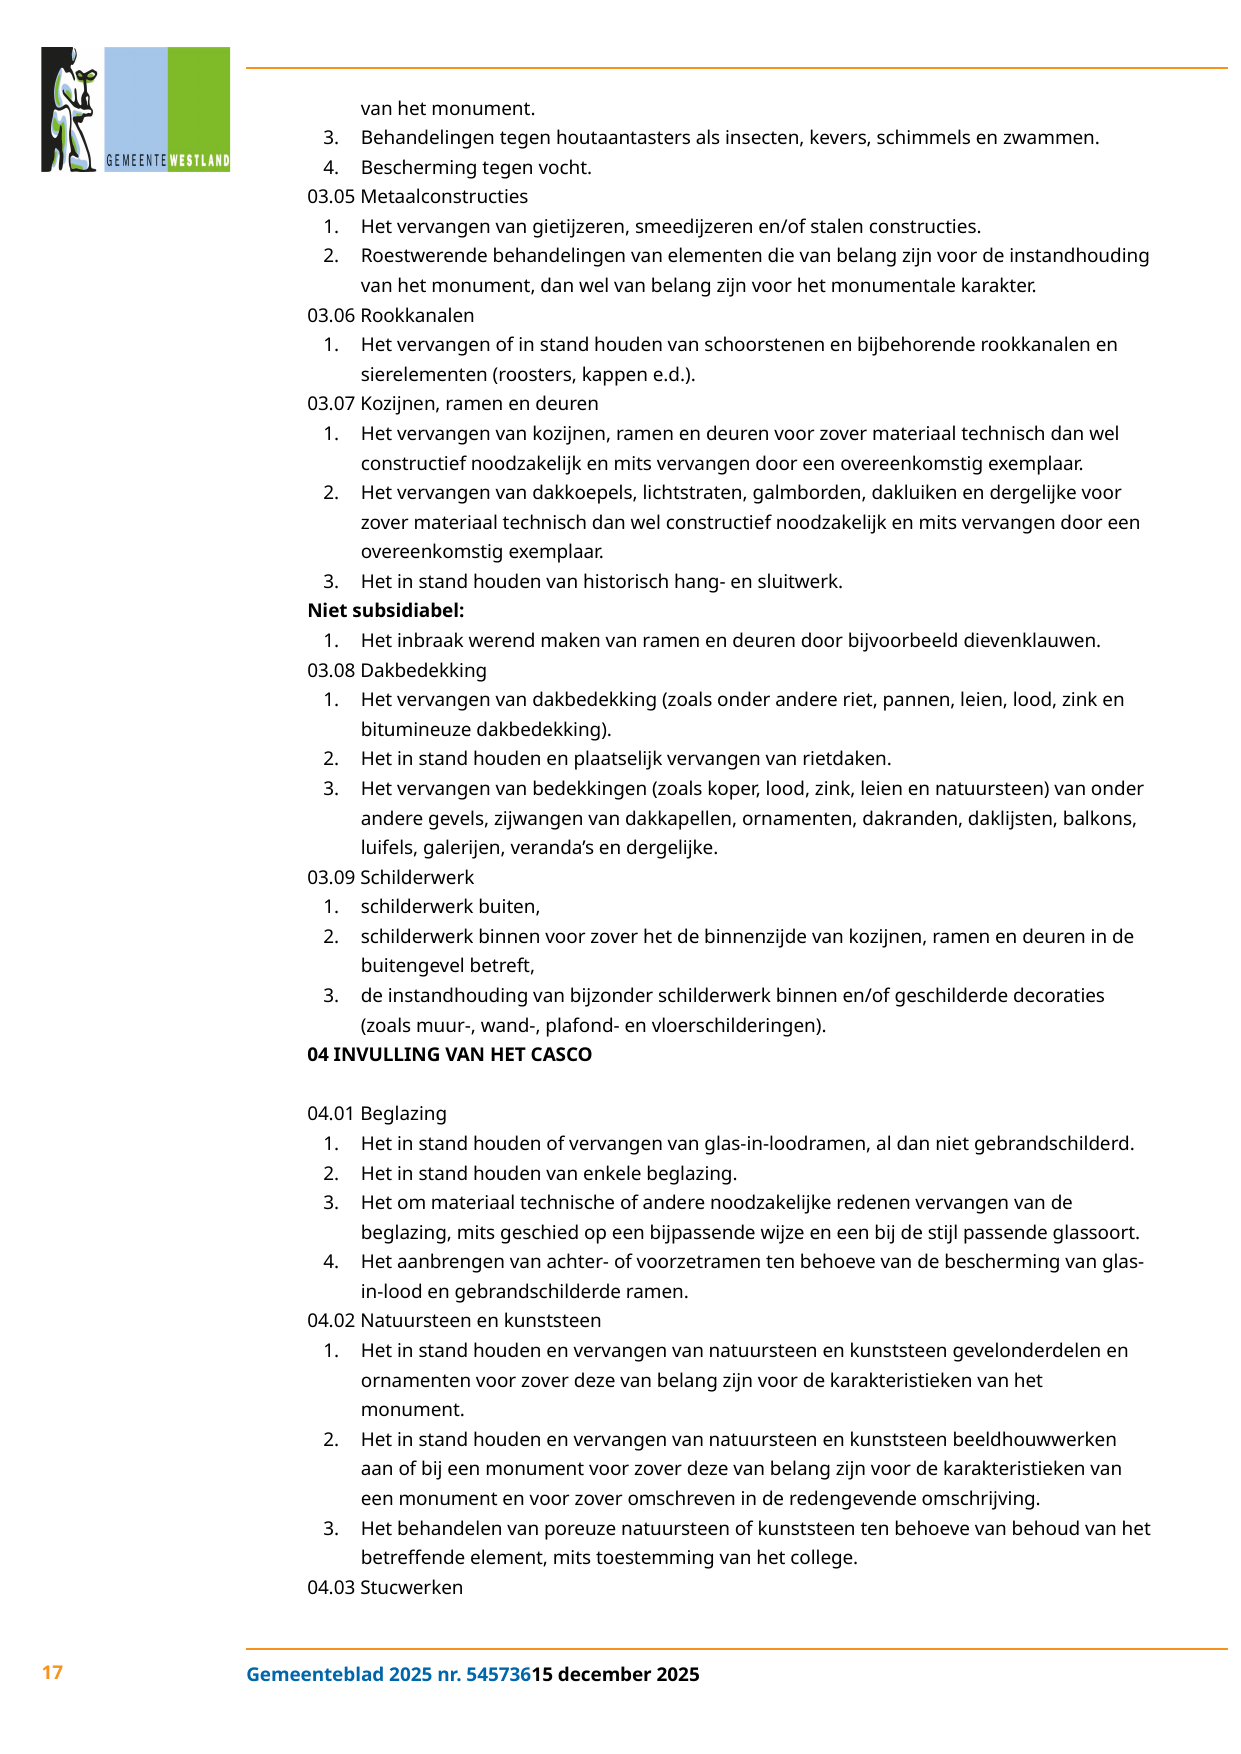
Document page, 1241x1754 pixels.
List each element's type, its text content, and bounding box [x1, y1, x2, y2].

list Bescherming tegen vocht. [323, 154, 1152, 180]
list 03.06 Rookkanalen [248, 302, 1152, 328]
list Het behandelen van poreuze natuursteen of kunststeen ten behoeve van behoud van het betreffende element, mits toestemming van het college. [323, 1515, 1152, 1570]
list Het aanbrengen van achter- of voorzetramen ten behoeve van de bescherming van glas-in-lood en gebrandschilderde ramen. [323, 1248, 1152, 1304]
list Het in stand houden en vervangen van natuursteen en kunststeen beeldhouwwerken aan of bij een monument voor zover deze van belang zijn voor de karakteristieken van een monument en voor zover omschreven in de redengevende omschrijving. [323, 1426, 1152, 1511]
picture [41, 47, 231, 172]
list 03.08 Dakbedekking [248, 657, 1152, 683]
list Het vervangen van dakkoepels, lichtstraten, galmborden, dakluiken en dergelijke voor zover materiaal technisch dan wel constructief noodzakelijk en mits vervangen door een overeenkomstig exemplaar. [323, 479, 1152, 564]
list Het vervangen van bedekkingen (zoals koper, lood, zink, leien en natuursteen) van onder andere gevels, zijwangen van dakkapellen, ornamenten, dakranden, daklijsten, balkons, luifels, galerijen, veranda’s en dergelijke. [323, 775, 1152, 860]
list Het in stand houden en vervangen van natuursteen en kunststeen gevelonderdelen en ornamenten voor zover deze van belang zijn voor de karakteristieken van het monument. [323, 1337, 1152, 1422]
list Roestwerende behandelingen van elementen die van belang zijn voor de instandhouding van het monument, dan wel van belang zijn voor het monumentale karakter. [323, 243, 1152, 298]
list 04.02 Natuursteen en kunststeen [248, 1308, 1152, 1333]
list Het om materiaal technische of andere noodzakelijke redenen vervangen van de beglazing, mits geschied op een bijpassende wijze en een bij de stijl passende glassoort. [323, 1189, 1152, 1245]
list Niet subsidiabel: [248, 598, 1152, 623]
list de instandhouding van bijzonder schilderwerk binnen en/of geschilderde decoraties (zoals muur-, wand-, plafond- en vloerschilderingen). [323, 982, 1152, 1038]
list 03.07 Kozijnen, ramen en deuren [248, 391, 1152, 416]
list Het in stand houden van historisch hang- en sluitwerk. [323, 568, 1152, 594]
list van het monument. [323, 95, 1152, 121]
list Het in stand houden of vervangen van glas-in-loodramen, al dan niet gebrandschilderd. [323, 1130, 1152, 1156]
list schilderwerk buiten, [323, 893, 1152, 919]
list Het vervangen van dakbedekking (zoals onder andere riet, pannen, leien, lood, zink en bitumineuze dakbedekking). [323, 686, 1152, 742]
list 04.01 Beglazing [248, 1101, 1152, 1126]
list Het in stand houden en plaatselijk vervangen van rietdaken. [323, 746, 1152, 771]
list Behandelingen tegen houtaantasters als insecten, kevers, schimmels en zwammen. [323, 124, 1152, 150]
list 04.03 Stucwerken [248, 1574, 1152, 1600]
list Het vervangen van gietijzeren, smeedijzeren en/of stalen constructies. [323, 213, 1152, 239]
list 03.05 Metaalconstructies [248, 183, 1152, 209]
list Het vervangen of in stand houden van schoorstenen en bijbehorende rookkanalen en sierelementen (roosters, kappen e.d.). [323, 331, 1152, 387]
list schilderwerk binnen voor zover het de binnenzijde van kozijnen, ramen en deuren in de buitengevel betreft, [323, 923, 1152, 978]
list Het inbraak werend maken van ramen en deuren door bijvoorbeeld dievenklauwen. [323, 627, 1152, 653]
list Het in stand houden van enkele beglazing. [323, 1160, 1152, 1186]
list Het vervangen van kozijnen, ramen en deuren voor zover materiaal technisch dan wel constructief noodzakelijk en mits vervangen door een overeenkomstig exemplaar. [323, 420, 1152, 476]
list 03.09 Schilderwerk [248, 864, 1152, 890]
list 04 INVULLING VAN HET CASCO [248, 1041, 1152, 1067]
